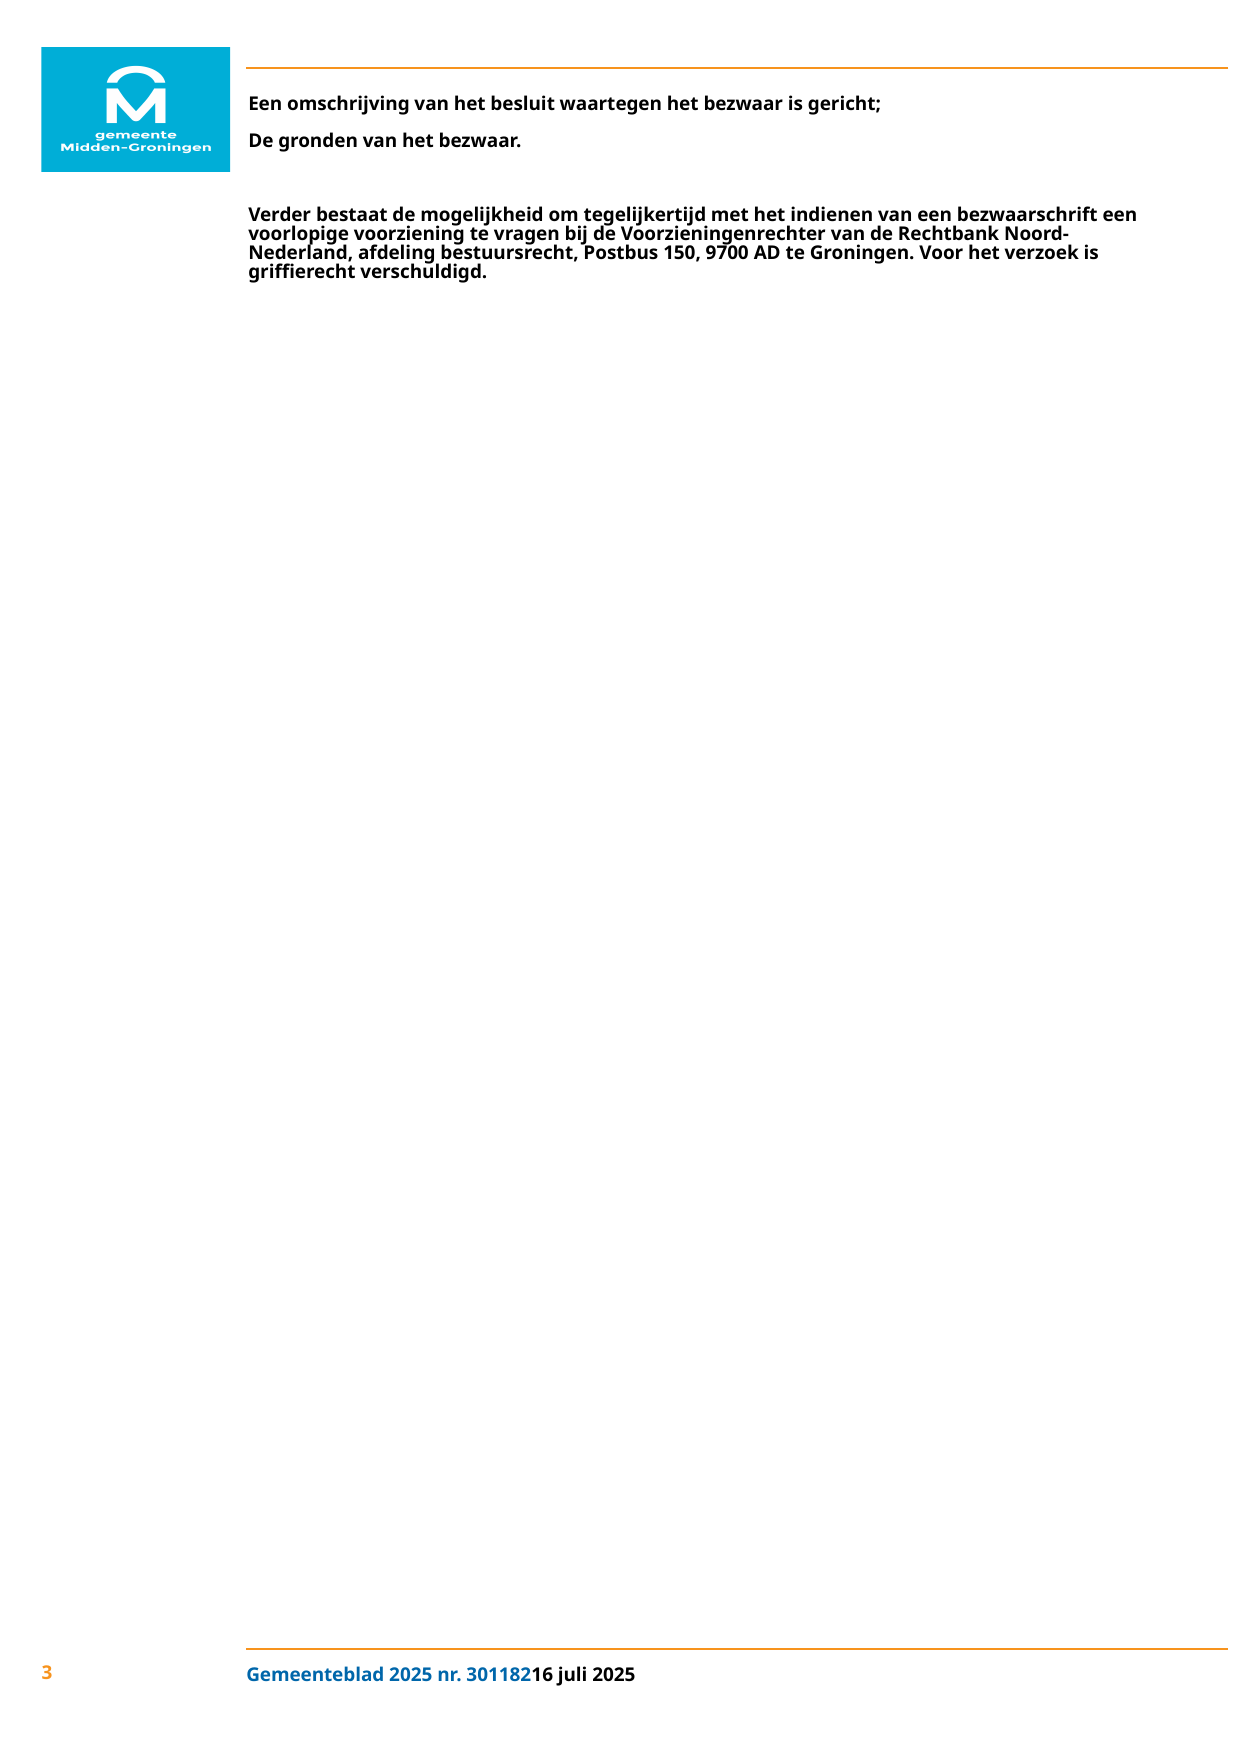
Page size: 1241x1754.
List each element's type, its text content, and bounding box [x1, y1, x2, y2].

text Een omschrijving van het besluit waartegen het bezwaar is gericht; [248, 95, 1152, 114]
text Verder bestaat de mogelijkheid om tegelijkertijd met het indienen van een bezwaarschrift een voorlopige voorziening te vragen bij de Voorzieningenrechter van de Rechtbank Noord-Nederland, afdeling bestuursrecht, Postbus 150, 9700 AD te Groningen. Voor het verzoek is griffierecht verschuldigd. [248, 206, 1152, 283]
picture [108, 66, 164, 82]
picture [184, 146, 190, 153]
text De gronden van het bezwaar. [248, 132, 1152, 151]
picture [107, 89, 165, 122]
